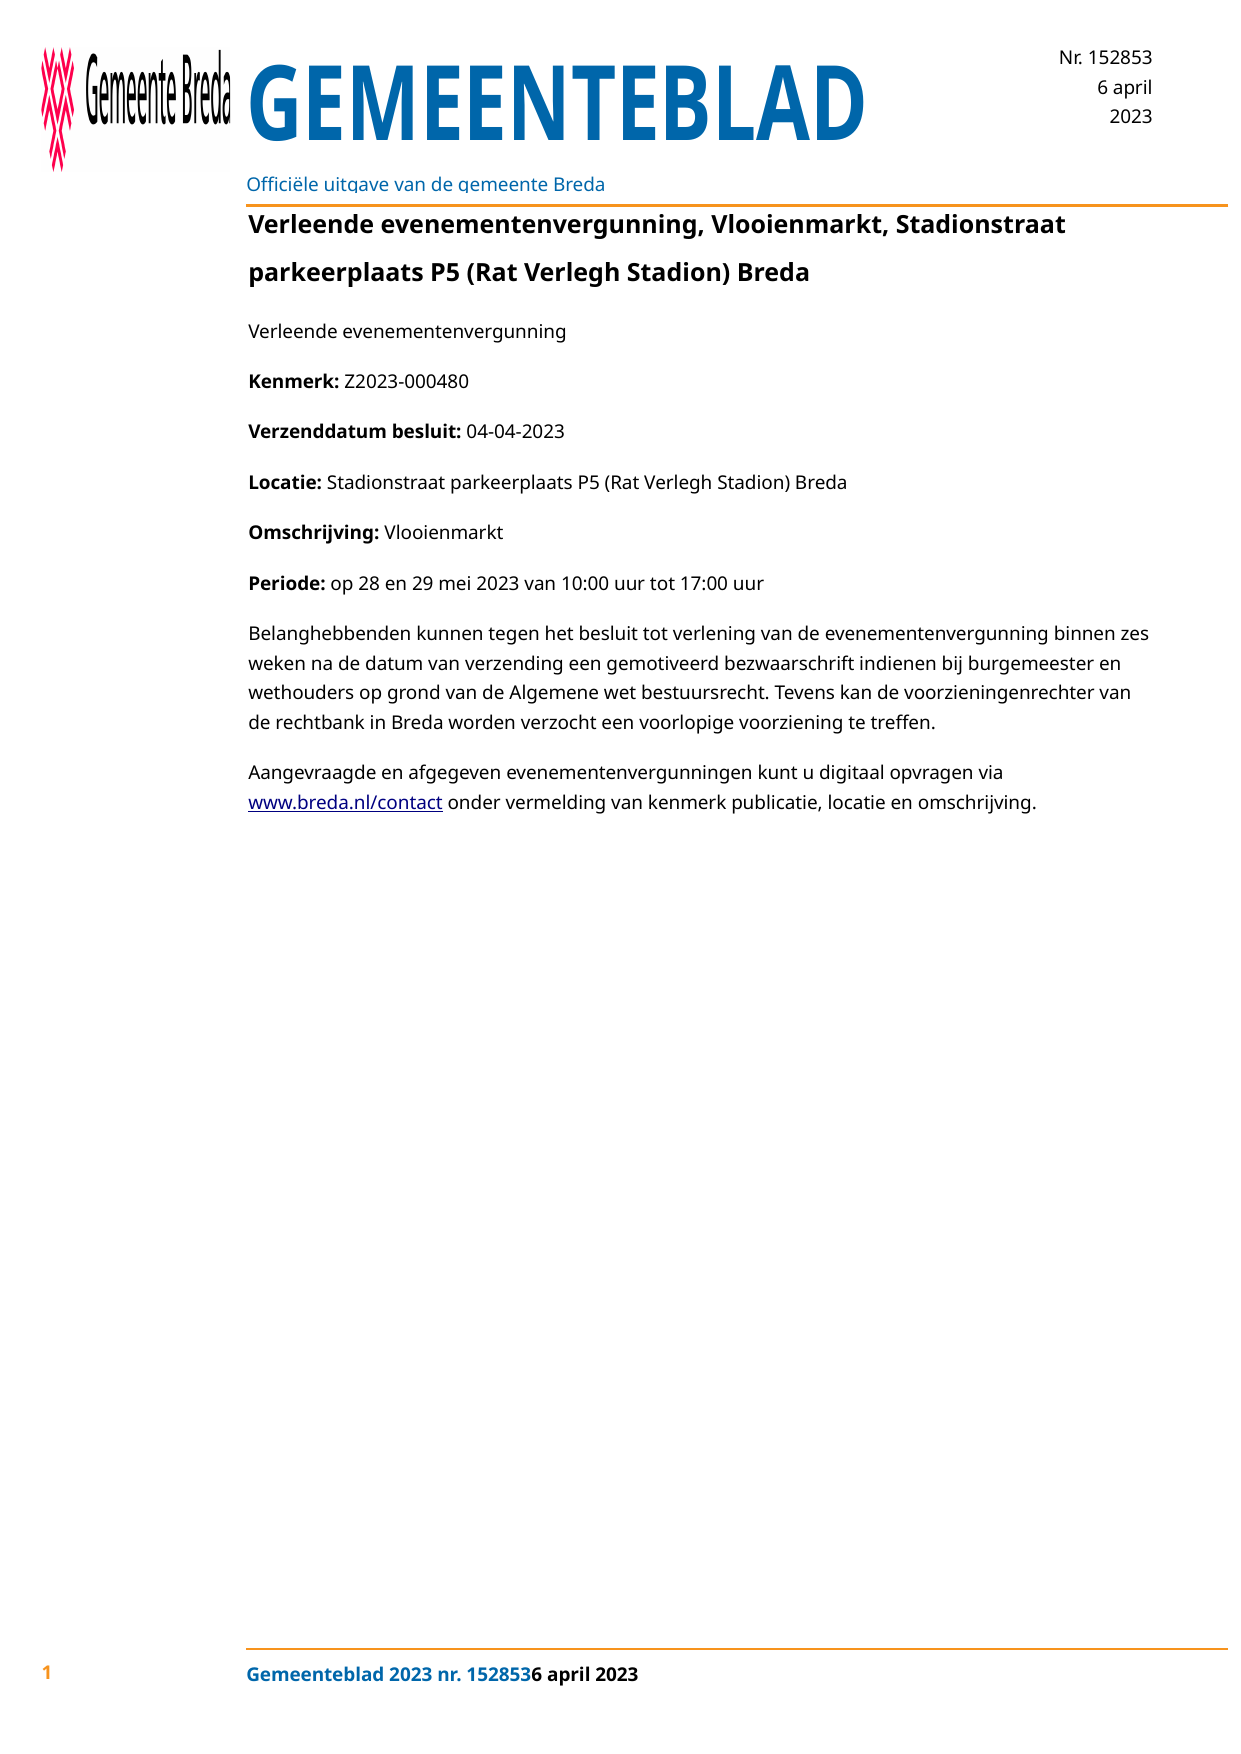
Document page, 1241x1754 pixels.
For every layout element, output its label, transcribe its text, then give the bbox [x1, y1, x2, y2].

text Aangevraagde en afgegeven evenementenvergunningen kunt u digitaal opvragen via www.breda.nl/contact onder vermelding van kenmerk publicatie, locatie en omschrijving. [248, 759, 1152, 815]
picture [41, 47, 231, 172]
text Belanghebbenden kunnen tegen het besluit tot verlening van de evenementenvergunning binnen zes weken na de datum van verzending een gemotiveerd bezwaarschrift indienen bij burgemeester en wethouders op grond van de Algemene wet bestuursrecht. Tevens kan de voorzieningenrechter van de rechtbank in Breda worden verzocht een voorlopige voorziening te treffen. [248, 620, 1152, 735]
text Verzenddatum besluit: 04-04-2023 [248, 419, 1152, 444]
text Verleende evenementenvergunning, Vlooienmarkt, Stadionstraat parkeerplaats P5 (Rat Verlegh Stadion) Breda [248, 207, 1152, 288]
text Verleende evenementenvergunning [248, 318, 1152, 344]
text Periode: op 28 en 29 mei 2023 van 10:00 uur tot 17:00 uur [248, 570, 1152, 596]
text Kenmerk: Z2023-000480 [248, 368, 1152, 394]
text Omschrijving: Vlooienmarkt [248, 519, 1152, 545]
text Locatie: Stadionstraat parkeerplaats P5 (Rat Verlegh Stadion) Breda [248, 469, 1152, 495]
